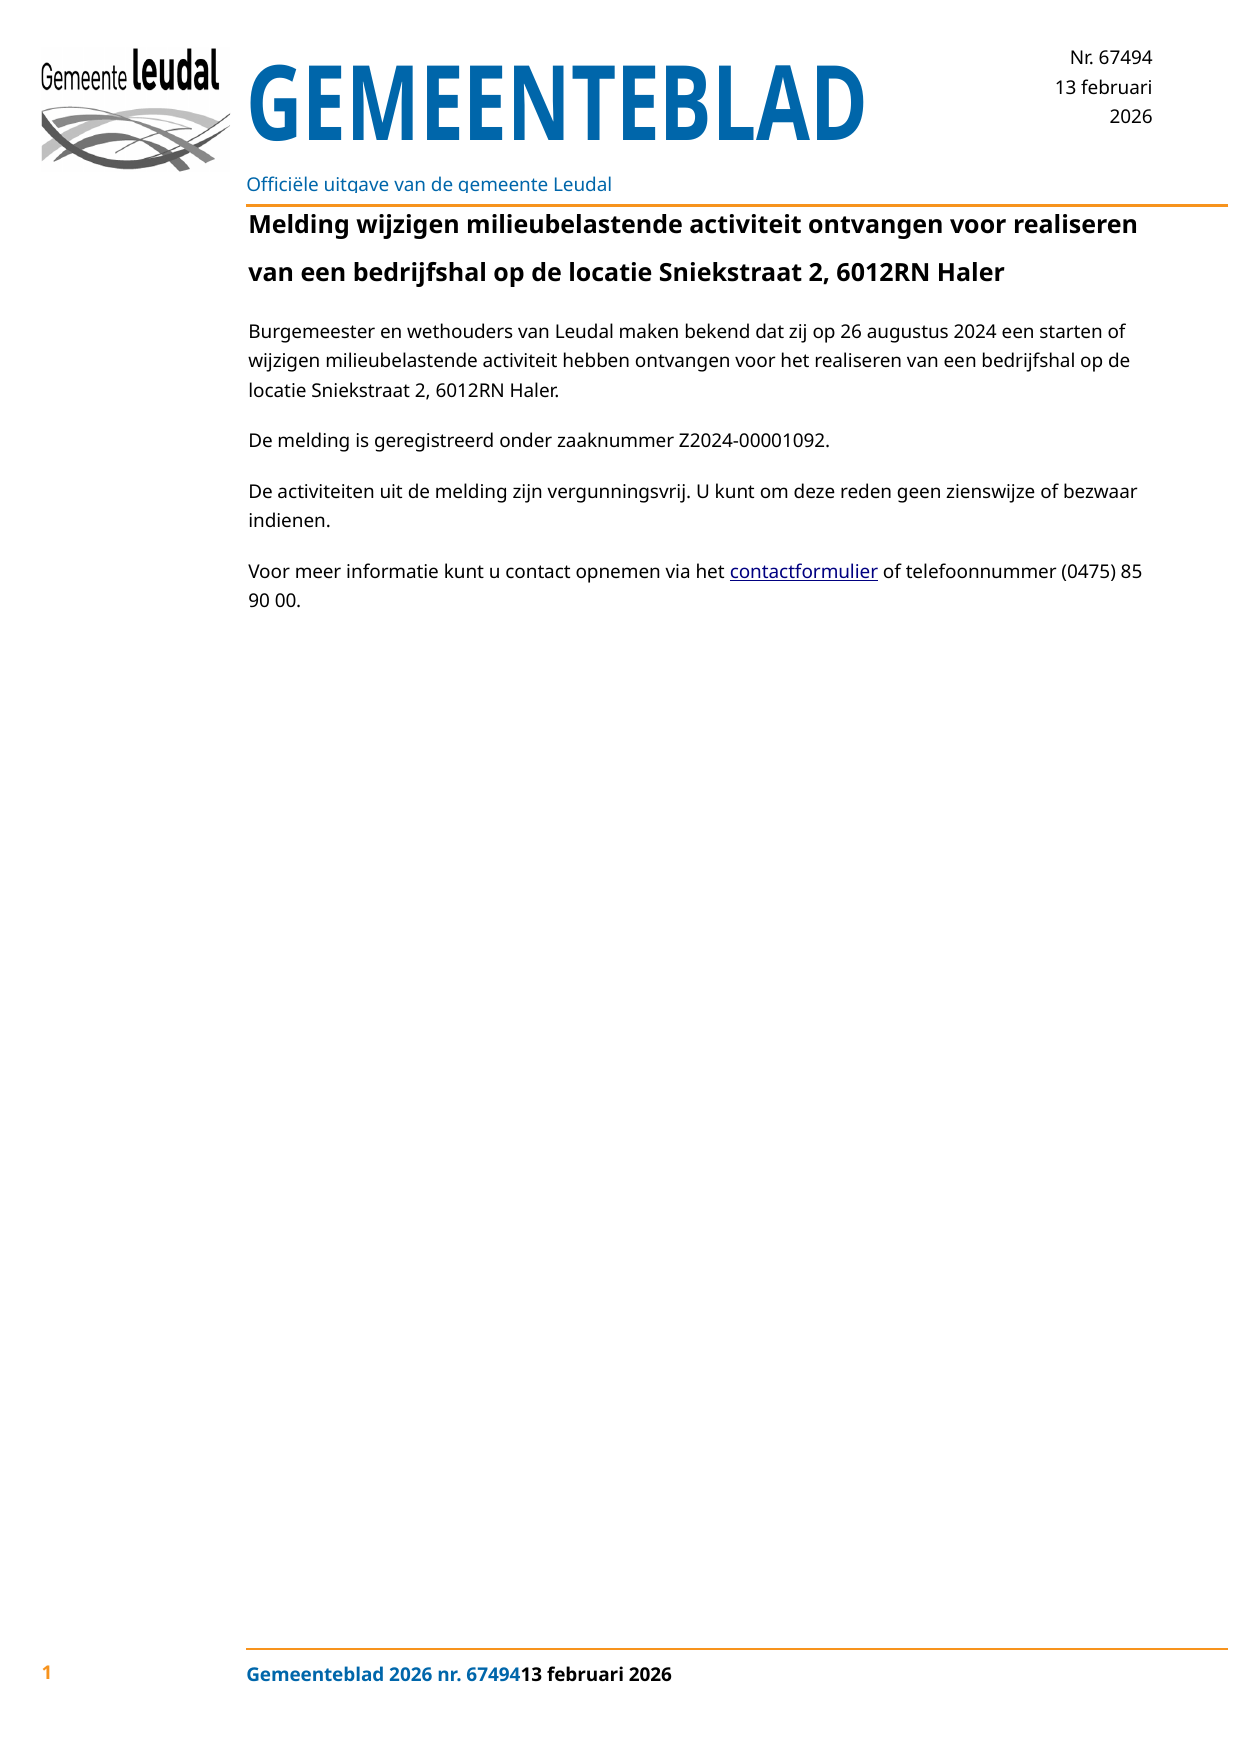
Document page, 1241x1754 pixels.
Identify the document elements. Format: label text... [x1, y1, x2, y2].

text De activiteiten uit de melding zijn vergunningsvrij. U kunt om deze reden geen zienswijze of bezwaar indienen. [248, 478, 1152, 533]
text Voor meer informatie kunt u contact opnemen via het contactformulier of telefoonnummer (0475) 85 90 00. [248, 558, 1152, 613]
text Burgemeester en wethouders van Leudal maken bekend dat zij op 26 augustus 2024 een starten of wijzigen milieubelastende activiteit hebben ontvangen voor het realiseren van een bedrijfshal op de locatie Sniekstraat 2, 6012RN Haler. [248, 318, 1152, 403]
picture [41, 47, 231, 172]
text De melding is geregistreerd onder zaaknummer Z2024-00001092. [248, 427, 1152, 453]
text Melding wijzigen milieubelastende activiteit ontvangen voor realiseren van een bedrijfshal op de locatie Sniekstraat 2, 6012RN Haler [248, 207, 1152, 288]
